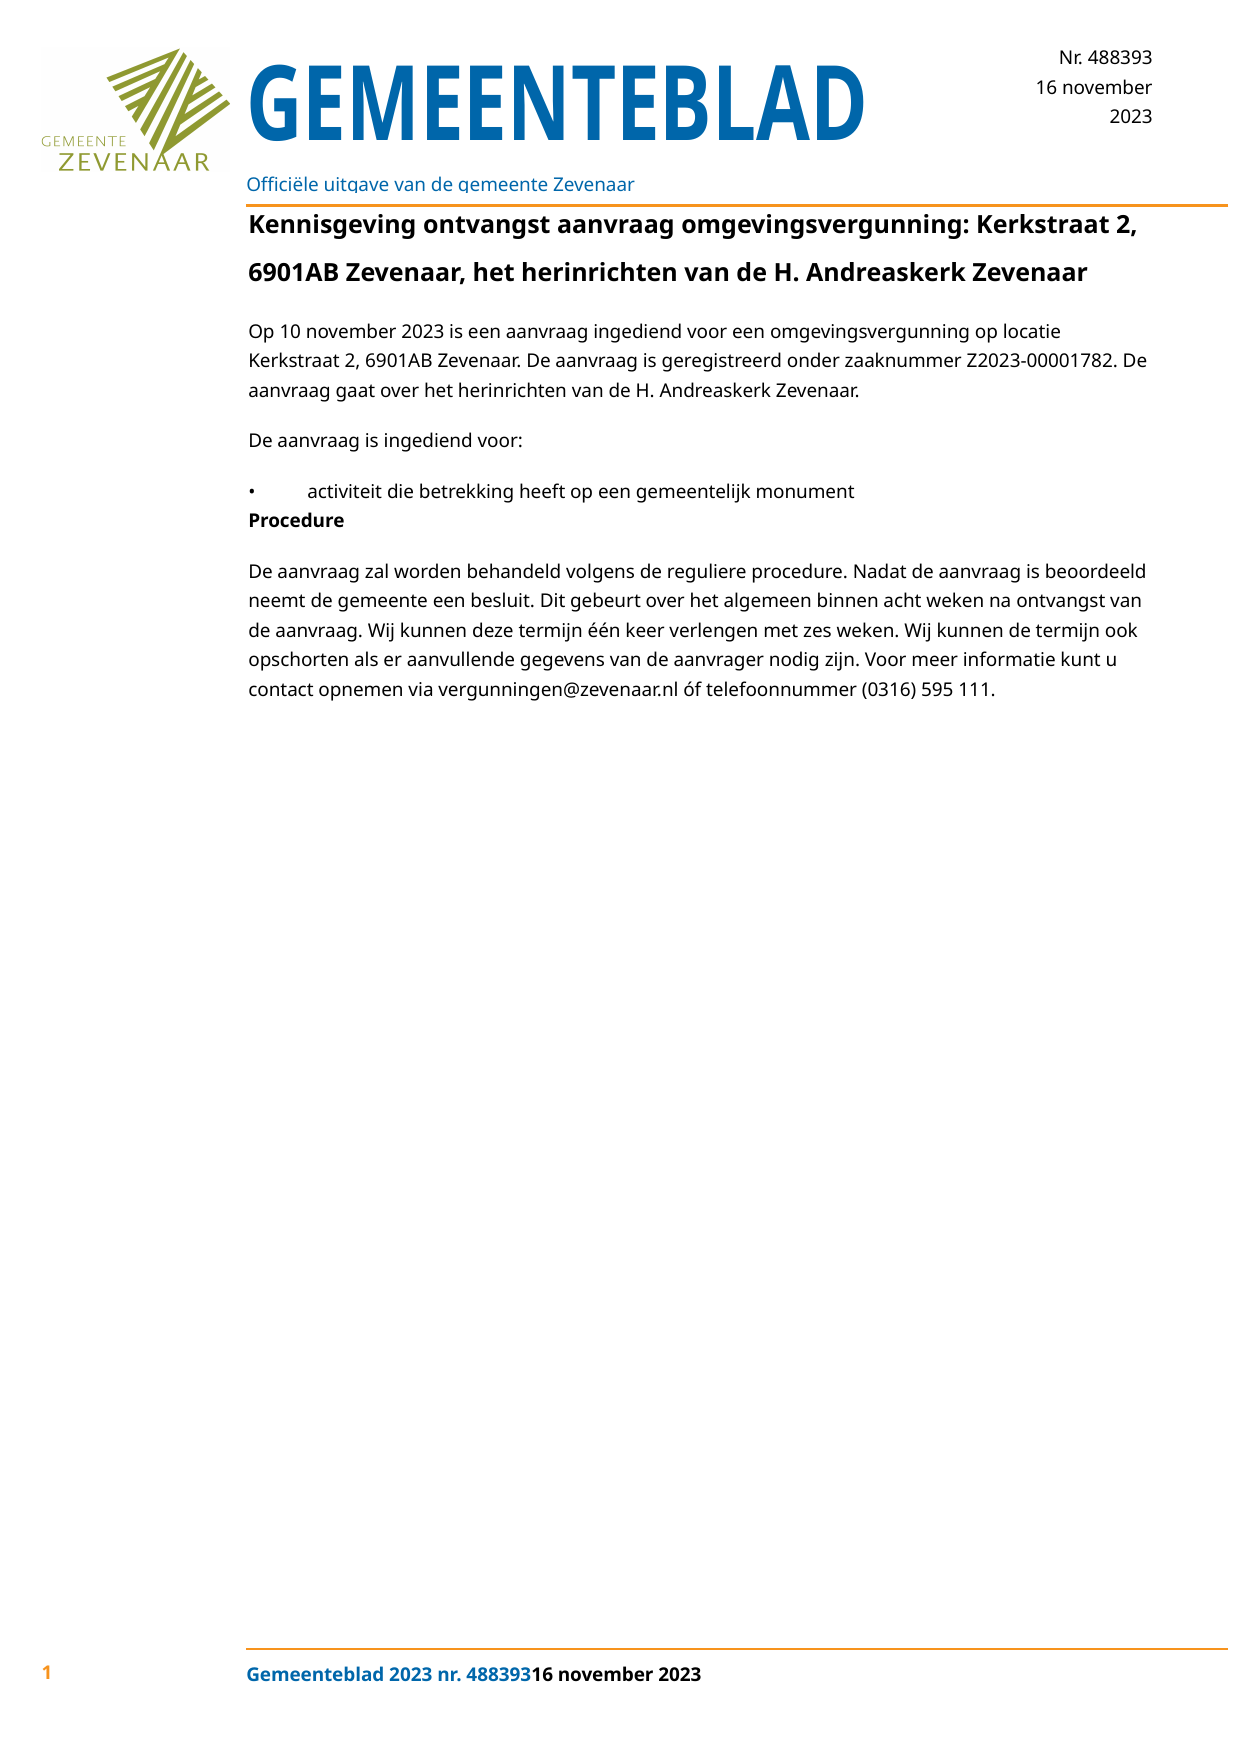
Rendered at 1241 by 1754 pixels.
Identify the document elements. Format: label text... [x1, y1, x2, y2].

text Kennisgeving ontvangst aanvraag omgevingsvergunning: Kerkstraat 2, 6901AB Zevenaar, het herinrichten van de H. Andreaskerk Zevenaar [248, 207, 1152, 288]
text Op 10 november 2023 is een aanvraag ingediend voor een omgevingsvergunning op locatie Kerkstraat 2, 6901AB Zevenaar. De aanvraag is geregistreerd onder zaaknummer Z2023-00001782. De aanvraag gaat over het herinrichten van de H. Andreaskerk Zevenaar. [248, 318, 1152, 403]
text Procedure [248, 507, 1152, 533]
list activiteit die betrekking heeft op een gemeentelijk monument [248, 478, 1152, 504]
text De aanvraag zal worden behandeld volgens de reguliere procedure. Nadat de aanvraag is beoordeeld neemt de gemeente een besluit. Dit gebeurt over het algemeen binnen acht weken na ontvangst van de aanvraag. Wij kunnen deze termijn één keer verlengen met zes weken. Wij kunnen de termijn ook opschorten als er aanvullende gegevens van de aanvrager nodig zijn. Voor meer informatie kunt u contact opnemen via vergunningen@zevenaar.nl óf telefoonnummer (0316) 595 111. [248, 558, 1152, 702]
text De aanvraag is ingediend voor: [248, 427, 1152, 453]
picture [41, 47, 231, 172]
